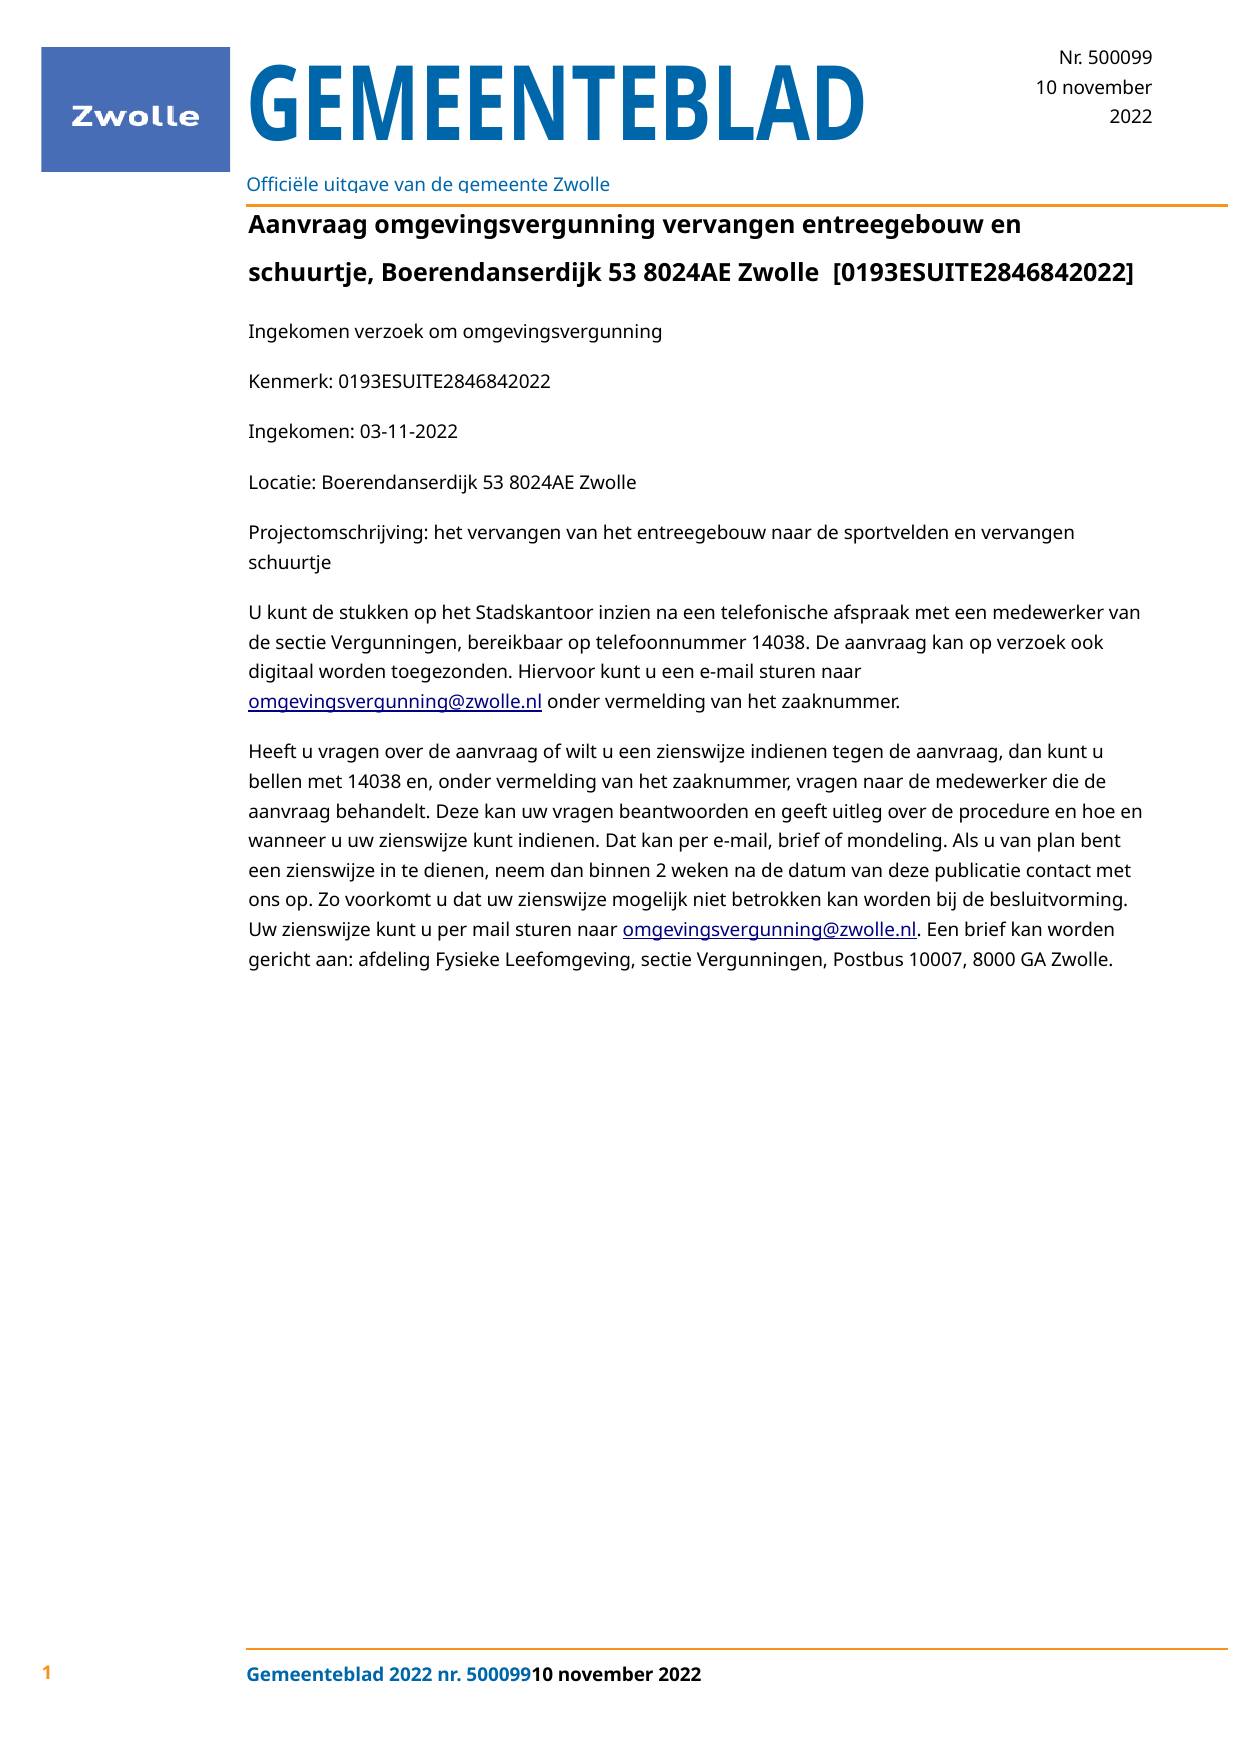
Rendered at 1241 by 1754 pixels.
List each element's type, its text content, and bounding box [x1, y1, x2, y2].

text Locatie: Boerendanserdijk 53 8024AE Zwolle [248, 469, 1152, 495]
picture [41, 47, 231, 172]
text Ingekomen verzoek om omgevingsvergunning [248, 318, 1152, 344]
text Aanvraag omgevingsvergunning vervangen entreegebouw en schuurtje, Boerendanserdijk 53 8024AE Zwolle [0193ESUITE2846842022] [248, 207, 1152, 288]
text Kenmerk: 0193ESUITE2846842022 [248, 368, 1152, 394]
text Ingekomen: 03-11-2022 [248, 419, 1152, 444]
text Projectomschrijving: het vervangen van het entreegebouw naar de sportvelden en vervangen schuurtje [248, 519, 1152, 575]
text Heeft u vragen over de aanvraag of wilt u een zienswijze indienen tegen de aanvraag, dan kunt u bellen met 14038 en, onder vermelding van het zaaknummer, vragen naar de medewerker die de aanvraag behandelt. Deze kan uw vragen beantwoorden en geeft uitleg over de procedure en hoe en wanneer u uw zienswijze kunt indienen. Dat kan per e-mail, brief of mondeling. Als u van plan bent een zienswijze in te dienen, neem dan binnen 2 weken na de datum van deze publicatie contact met ons op. Zo voorkomt u dat uw zienswijze mogelijk niet betrokken kan worden bij de besluitvorming. Uw zienswijze kunt u per mail sturen naar omgevingsvergunning@zwolle.nl. Een brief kan worden gericht aan: afdeling Fysieke Leefomgeving, sectie Vergunningen, Postbus 10007, 8000 GA Zwolle. [248, 739, 1152, 972]
text U kunt de stukken op het Stadskantoor inzien na een telefonische afspraak met een medewerker van de sectie Vergunningen, bereikbaar op telefoonnummer 14038. De aanvraag kan op verzoek ook digitaal worden toegezonden. Hiervoor kunt u een e-mail sturen naar omgevingsvergunning@zwolle.nl onder vermelding van het zaaknummer. [248, 599, 1152, 714]
